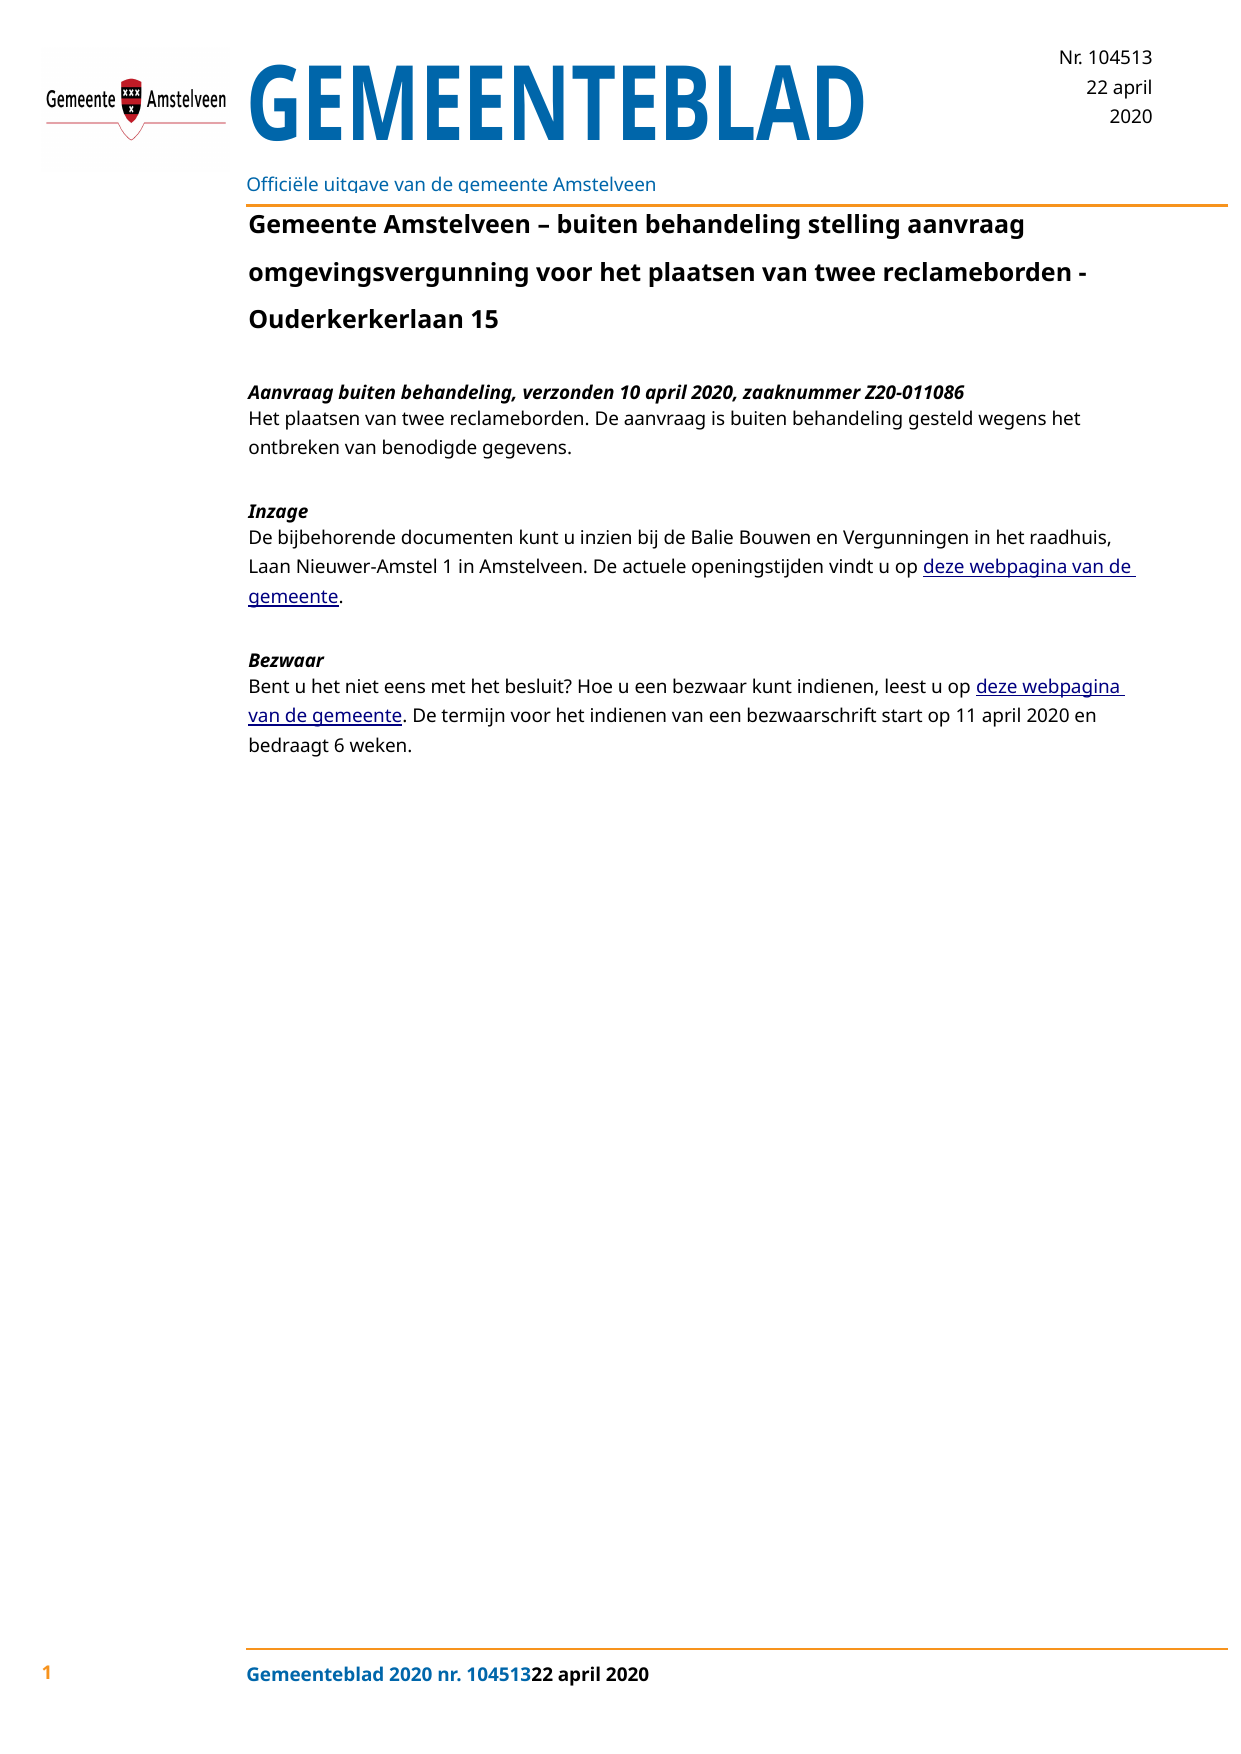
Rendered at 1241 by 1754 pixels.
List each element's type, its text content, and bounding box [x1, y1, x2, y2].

text Gemeente Amstelveen – buiten behandeling stelling aanvraag omgevingsvergunning voor het plaatsen van twee reclameborden - Ouderkerkerlaan 15 [248, 207, 1152, 336]
text Inzage [248, 498, 1152, 524]
text De bijbehorende documenten kunt u inzien bij de Balie Bouwen en Vergunningen in het raadhuis, Laan Nieuwer-Amstel 1 in Amstelveen. De actuele openingstijden vindt u op deze webpagina van de gemeente. [248, 524, 1152, 609]
text Bezwaar [248, 647, 1152, 673]
text Het plaatsen van twee reclameborden. De aanvraag is buiten behandeling gesteld wegens het ontbreken van benodigde gegevens. [248, 405, 1152, 460]
text Aanvraag buiten behandeling, verzonden 10 april 2020, zaaknummer Z20-011086 [248, 379, 1152, 405]
text Bent u het niet eens met het besluit? Hoe u een bezwaar kunt indienen, leest u op deze webpagina van de gemeente. De termijn voor het indienen van een bezwaarschrift start op 11 april 2020 en bedraagt 6 weken. [248, 673, 1152, 758]
picture [41, 47, 231, 172]
